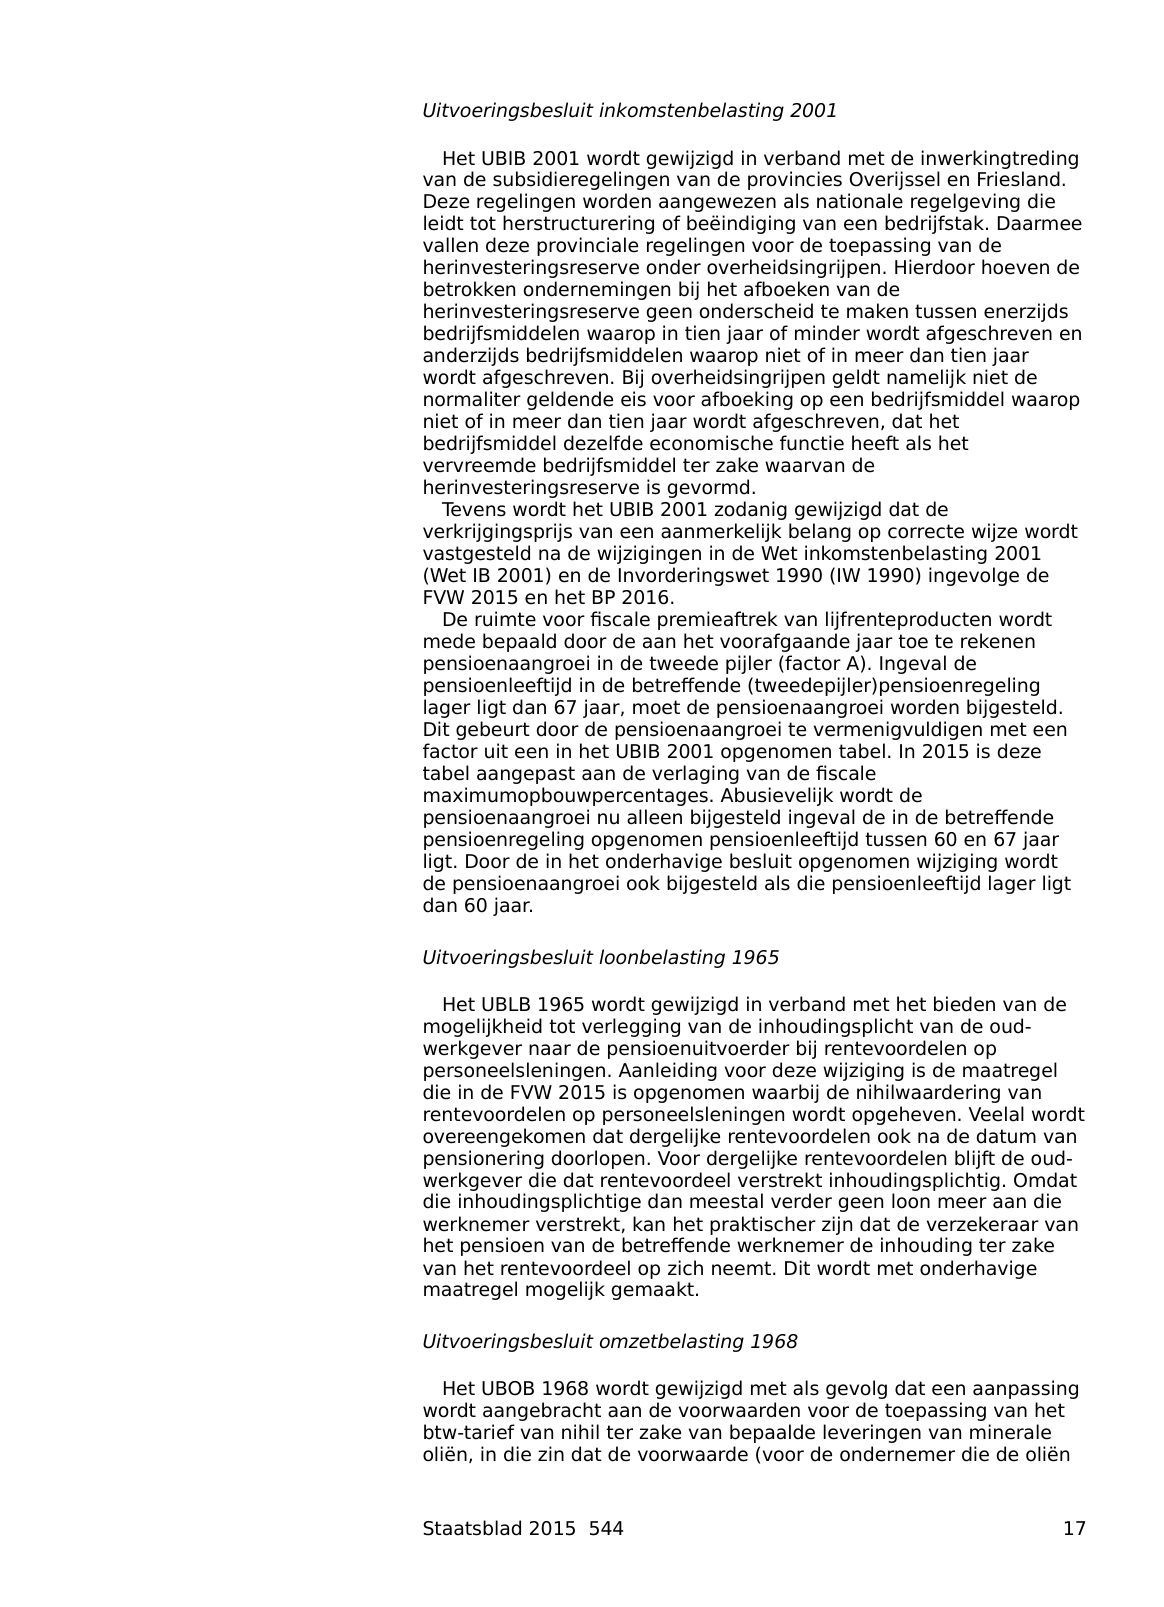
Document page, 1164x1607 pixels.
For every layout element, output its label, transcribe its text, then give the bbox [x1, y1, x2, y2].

text Het UBLB 1965 wordt gewijzigd in verband met het bieden van de mogelijkheid tot verlegging van de inhoudingsplicht van de oud-werkgever naar de pensioenuitvoerder bij rentevoordelen op personeelsleningen. Aanleiding voor deze wijziging is de maatregel die in de FVW 2015 is opgenomen waarbij de nihilwaardering van rentevoordelen op personeelsleningen wordt opgeheven. Veelal wordt overeengekomen dat dergelijke rentevoordelen ook na de datum van pensionering doorlopen. Voor dergelijke rentevoordelen blijft de oud-werkgever die dat rentevoordeel verstrekt inhoudingsplichtig. Omdat die inhoudingsplichtige dan meestal verder geen loon meer aan die werknemer verstrekt, kan het praktischer zijn dat de verzekeraar van het pensioen van de betreffende werknemer de inhouding ter zake van het rentevoordeel op zich neemt. Dit wordt met onderhavige maatregel mogelijk gemaakt. [422, 994, 1087, 1301]
text Het UBOB 1968 wordt gewijzigd met als gevolg dat een aanpassing wordt aangebracht aan de voorwaarden voor de toepassing van het btw-tarief van nihil ter zake van bepaalde leveringen van minerale oliën, in die zin dat de voorwaarde (voor de ondernemer die de oliën [422, 1378, 1087, 1466]
text Tevens wordt het UBIB 2001 zodanig gewijzigd dat de verkrijgingsprijs van een aanmerkelijk belang op correcte wijze wordt vastgesteld na de wijzigingen in de Wet inkomstenbelasting 2001 (Wet IB 2001) en de Invorderingswet 1990 (IW 1990) ingevolge de FVW 2015 en het BP 2016. [422, 499, 1087, 609]
subtitle Uitvoeringsbesluit loonbelasting 1965 [422, 947, 1087, 969]
subtitle Uitvoeringsbesluit inkomstenbelasting 2001 [422, 100, 1087, 122]
text De ruimte voor fiscale premieaftrek van lijfrenteproducten wordt mede bepaald door de aan het voorafgaande jaar toe te rekenen pensioenaangroei in de tweede pijler (factor A). Ingeval de pensioenleeftijd in de betreffende (tweedepijler)pensioenregeling lager ligt dan 67 jaar, moet de pensioenaangroei worden bijgesteld. Dit gebeurt door de pensioenaangroei te vermenigvuldigen met een factor uit een in het UBIB 2001 opgenomen tabel. In 2015 is deze tabel aangepast aan de verlaging van de fiscale maximumopbouwpercentages. Abusievelijk wordt de pensioenaangroei nu alleen bijgesteld ingeval de in de betreffende pensioenregeling opgenomen pensioenleeftijd tussen 60 en 67 jaar ligt. Door de in het onderhavige besluit opgenomen wijziging wordt de pensioenaangroei ook bijgesteld als die pensioenleeftijd lager ligt dan 60 jaar. [422, 609, 1087, 917]
text Het UBIB 2001 wordt gewijzigd in verband met de inwerkingtreding van de subsidieregelingen van de provincies Overijssel en Friesland. Deze regelingen worden aangewezen als nationale regelgeving die leidt tot herstructurering of beëindiging van een bedrijfstak. Daarmee vallen deze provinciale regelingen voor de toepassing van de herinvesteringsreserve onder overheidsingrijpen. Hierdoor hoeven de betrokken ondernemingen bij het afboeken van de herinvesteringsreserve geen onderscheid te maken tussen enerzijds bedrijfsmiddelen waarop in tien jaar of minder wordt afgeschreven en anderzijds bedrijfsmiddelen waarop niet of in meer dan tien jaar wordt afgeschreven. Bij overheidsingrijpen geldt namelijk niet de normaliter geldende eis voor afboeking op een bedrijfsmiddel waarop niet of in meer dan tien jaar wordt afgeschreven, dat het bedrijfsmiddel dezelfde economische functie heeft als het vervreemde bedrijfsmiddel ter zake waarvan de herinvesteringsreserve is gevormd. [422, 147, 1087, 499]
subtitle Uitvoeringsbesluit omzetbelasting 1968 [422, 1331, 1087, 1353]
